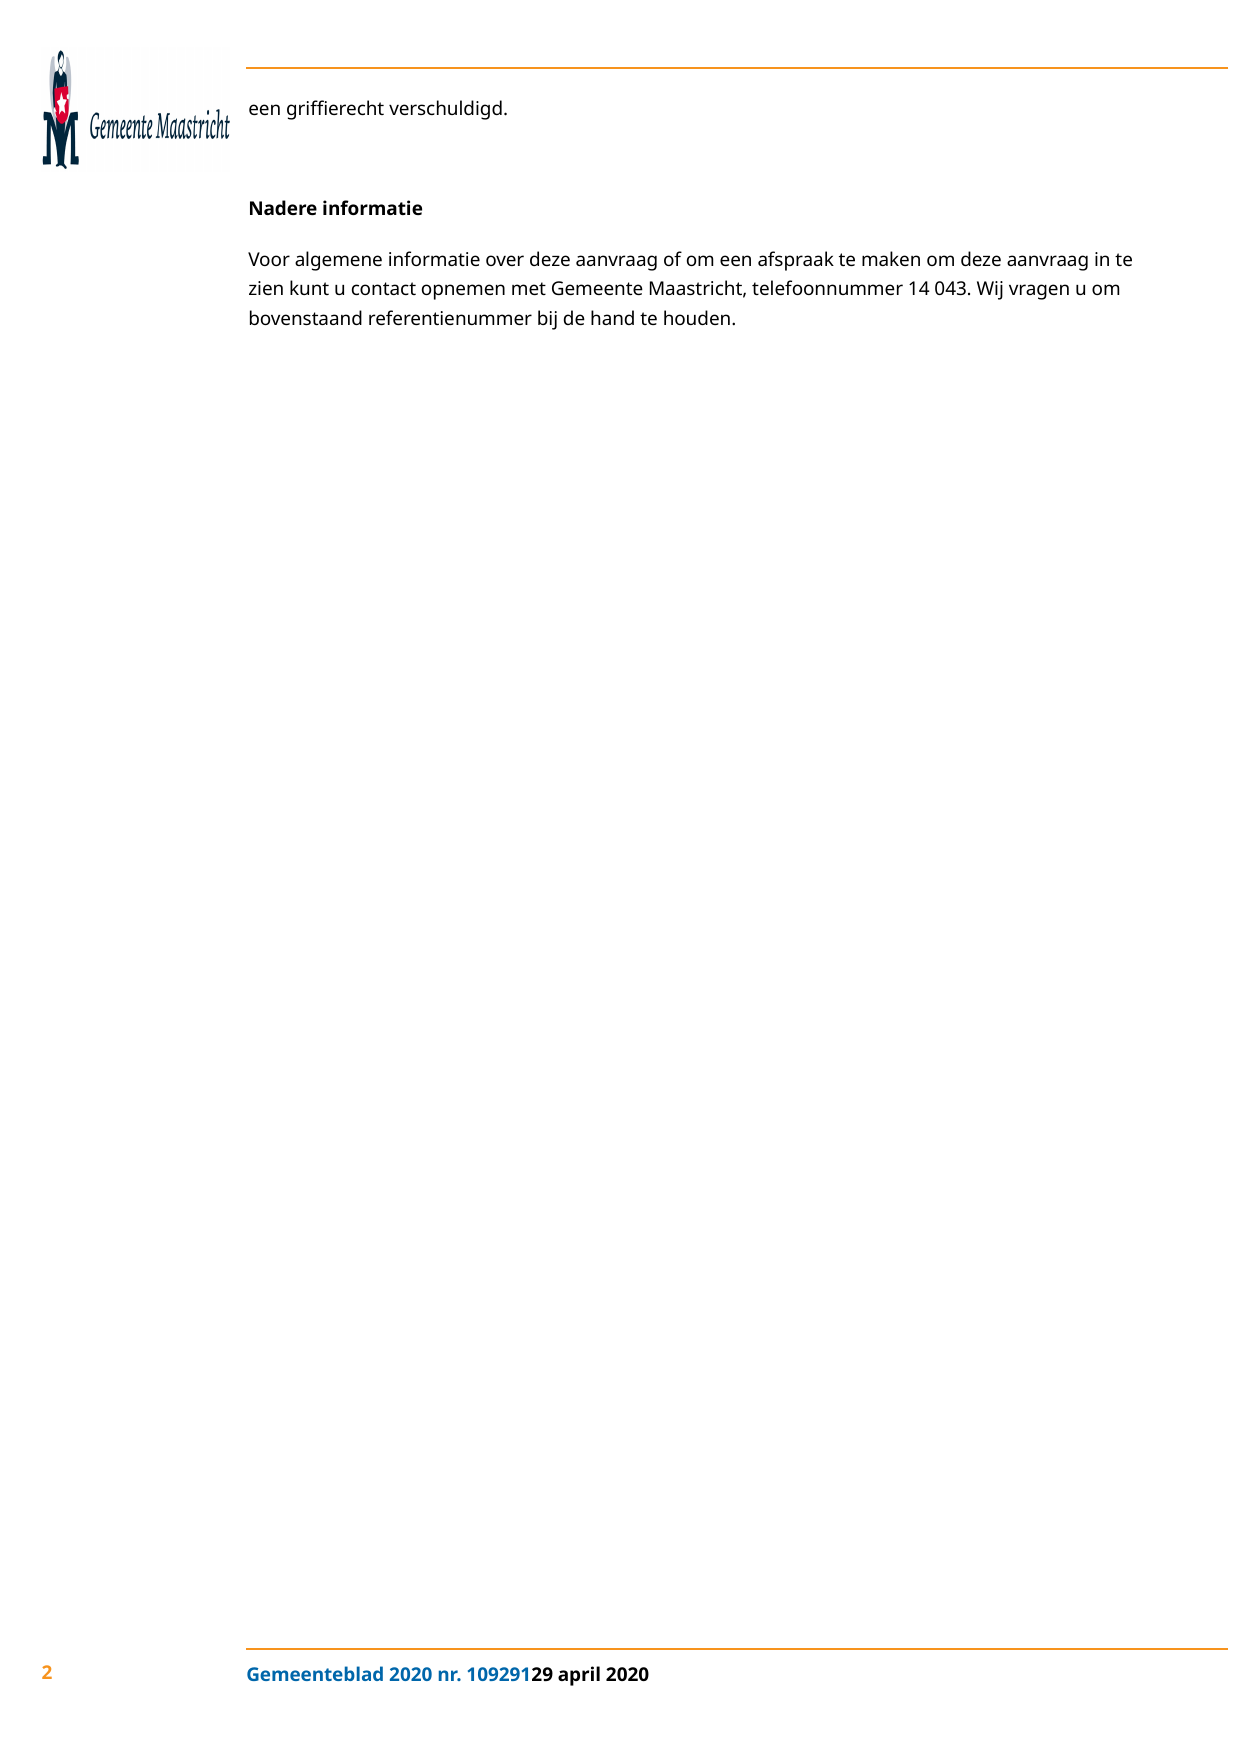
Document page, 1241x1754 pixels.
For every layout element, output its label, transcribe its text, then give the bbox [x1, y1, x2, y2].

text Nadere informatie [248, 196, 1152, 221]
text Voor algemene informatie over deze aanvraag of om een afspraak te maken om deze aanvraag in te zien kunt u contact opnemen met Gemeente Maastricht, telefoonnummer 14 043. Wij vragen u om bovenstaand referentienummer bij de hand te houden. [248, 246, 1152, 331]
picture [41, 47, 231, 172]
text een griffierecht verschuldigd. [248, 95, 1152, 121]
